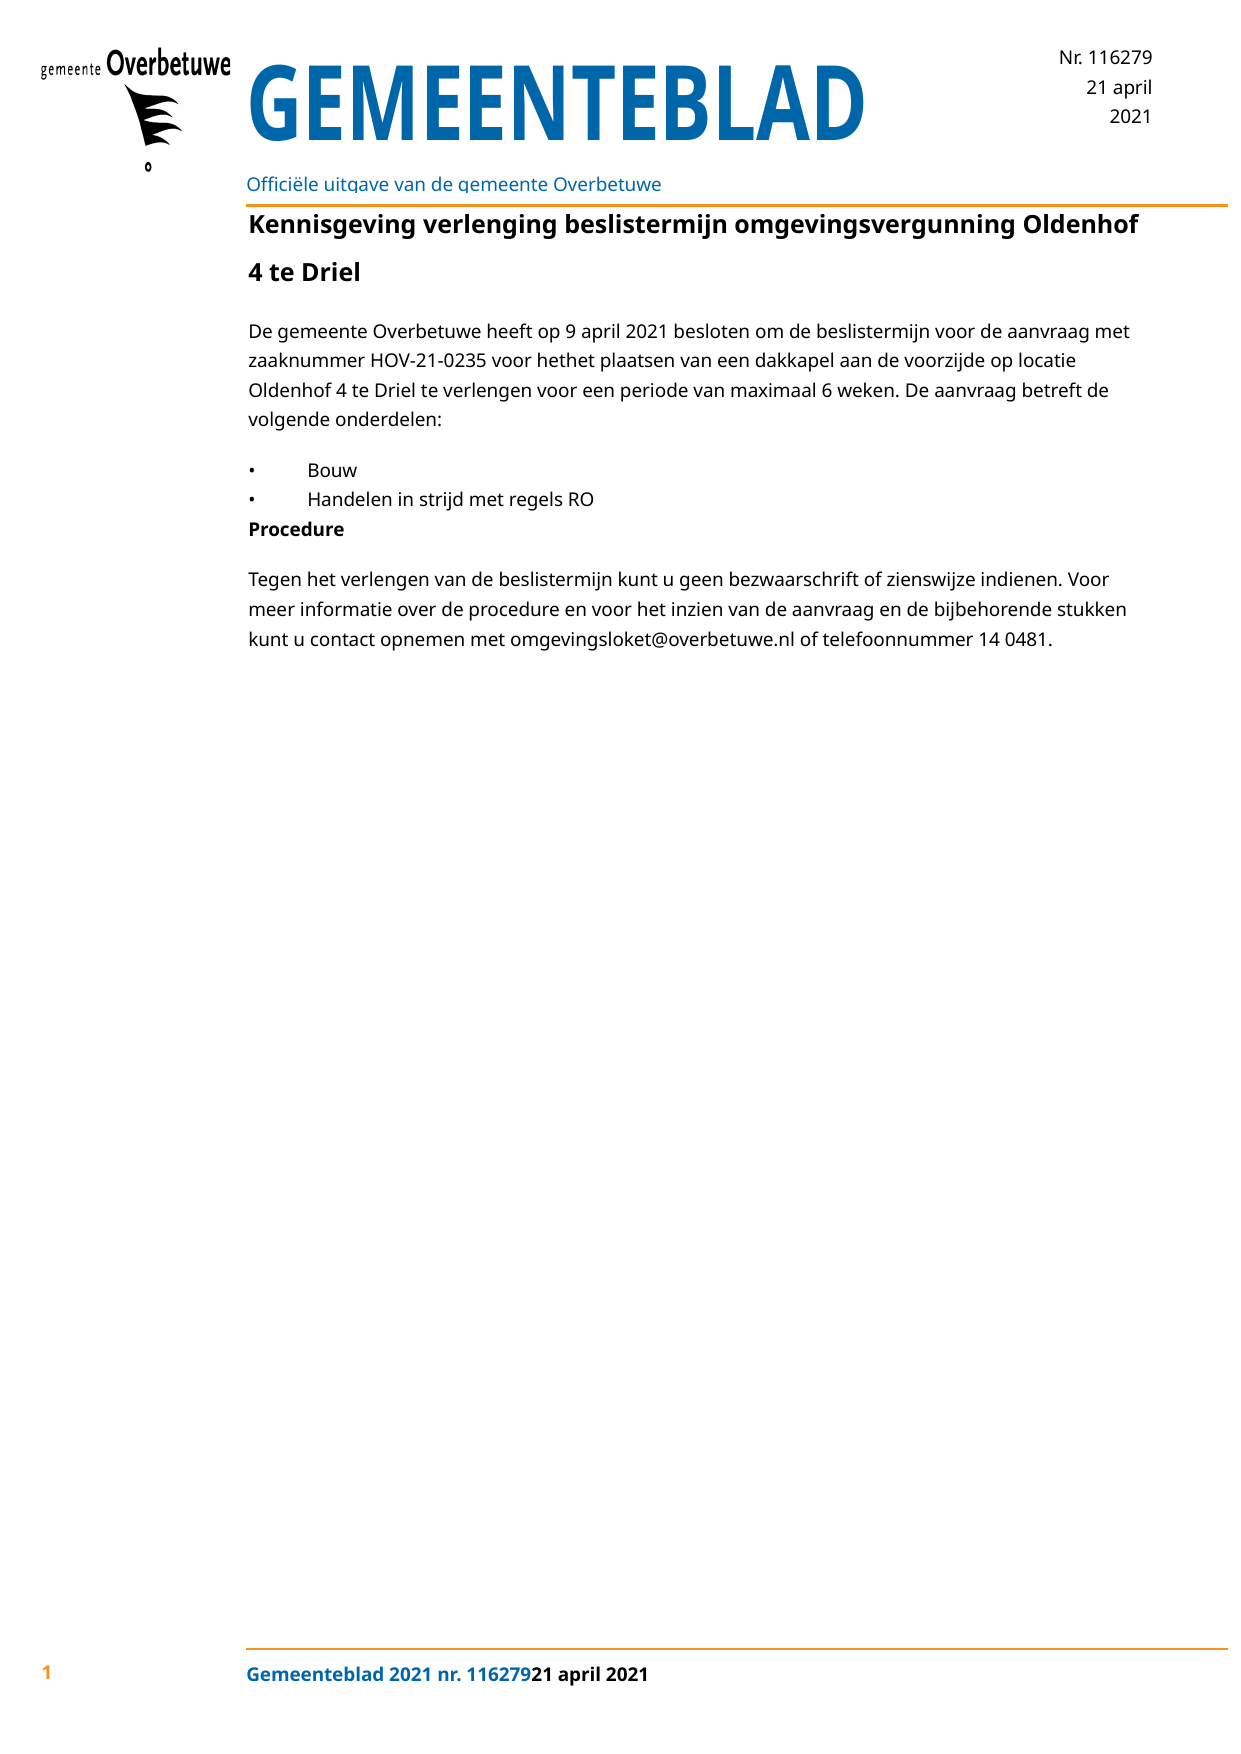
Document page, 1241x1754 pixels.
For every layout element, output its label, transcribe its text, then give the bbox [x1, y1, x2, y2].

text Kennisgeving verlenging beslistermijn omgevingsvergunning Oldenhof 4 te Driel [248, 207, 1152, 288]
text Tegen het verlengen van de beslistermijn kunt u geen bezwaarschrift of zienswijze indienen. Voor meer informatie over de procedure en voor het inzien van de aanvraag en de bijbehorende stukken kunt u contact opnemen met omgevingsloket@overbetuwe.nl of telefoonnummer 14 0481. [248, 567, 1152, 652]
picture [41, 47, 231, 172]
list Bouw [248, 457, 1152, 483]
list Handelen in strijd met regels RO [248, 487, 1152, 512]
text Procedure [248, 516, 1152, 542]
text De gemeente Overbetuwe heeft op 9 april 2021 besloten om de beslistermijn voor de aanvraag met zaaknummer HOV-21-0235 voor hethet plaatsen van een dakkapel aan de voorzijde op locatie Oldenhof 4 te Driel te verlengen voor een periode van maximaal 6 weken. De aanvraag betreft de volgende onderdelen: [248, 318, 1152, 432]
